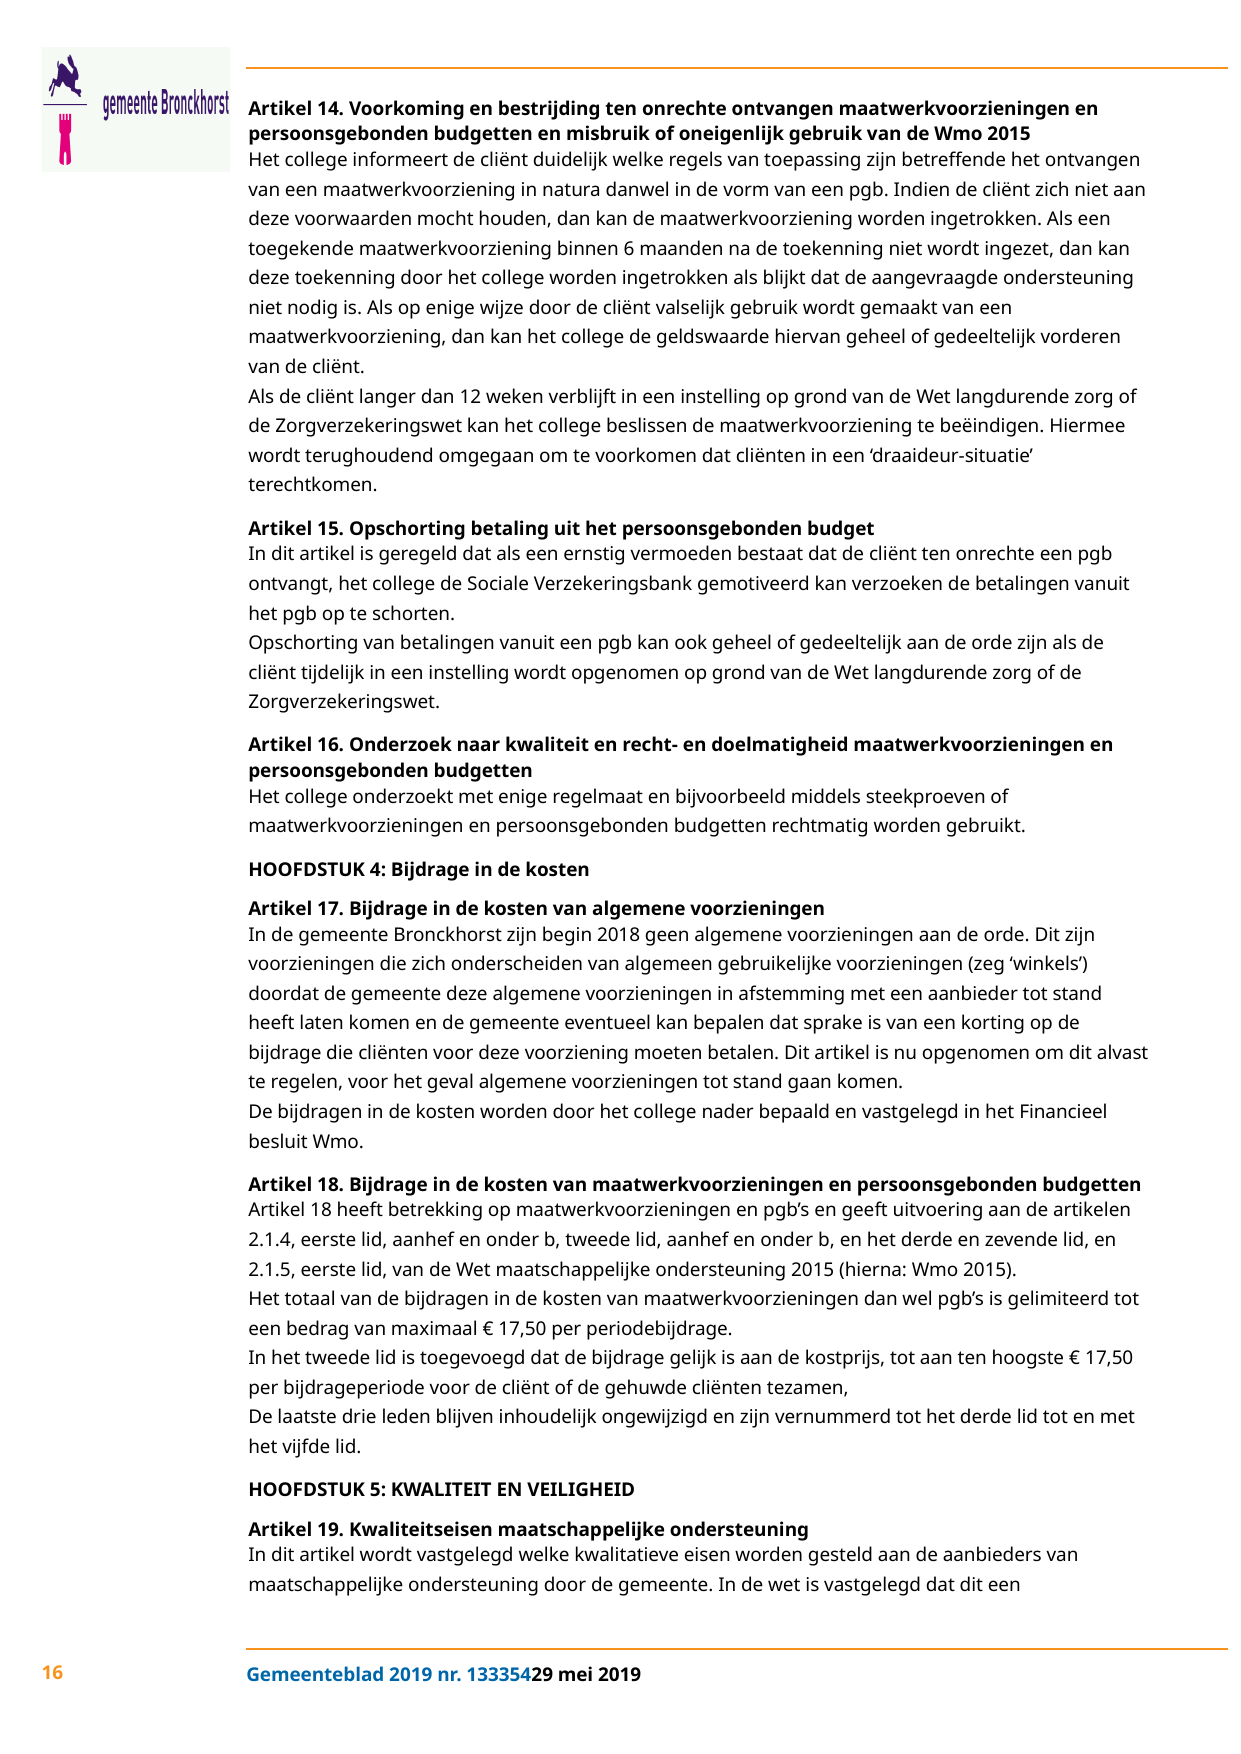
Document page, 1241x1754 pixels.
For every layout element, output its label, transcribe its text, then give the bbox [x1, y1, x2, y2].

text Artikel 17. Bijdrage in de kosten van algemene voorzieningen [248, 895, 1152, 921]
text Het totaal van de bijdragen in de kosten van maatwerkvoorzieningen dan wel pgb’s is gelimiteerd tot een bedrag van maximaal € 17,50 per periodebijdrage. [248, 1285, 1152, 1341]
text Opschorting van betalingen vanuit een pgb kan ook geheel of gedeeltelijk aan de orde zijn als de cliënt tijdelijk in een instelling wordt opgenomen op grond van de Wet langdurende zorg of de Zorgverzekeringswet. [248, 629, 1152, 714]
text HOOFDSTUK 5: KWALITEIT EN VEILIGHEID [248, 1476, 1152, 1502]
text Artikel 16. Onderzoek naar kwaliteit en recht- en doelmatigheid maatwerkvoorzieningen en persoonsgebonden budgetten [248, 732, 1152, 783]
text De laatste drie leden blijven inhoudelijk ongewijzigd en zijn vernummerd tot het derde lid tot en met het vijfde lid. [248, 1404, 1152, 1459]
text Als de cliënt langer dan 12 weken verblijft in een instelling op grond van de Wet langdurende zorg of de Zorgverzekeringswet kan het college beslissen de maatwerkvoorziening te beëindigen. Hiermee wordt terughoudend omgegaan om te voorkomen dat cliënten in een ‘draaideur-situatie’ terechtkomen. [248, 383, 1152, 497]
text Het college onderzoekt met enige regelmaat en bijvoorbeeld middels steekproeven of maatwerkvoorzieningen en persoonsgebonden budgetten rechtmatig worden gebruikt. [248, 783, 1152, 838]
text In dit artikel is geregeld dat als een ernstig vermoeden bestaat dat de cliënt ten onrechte een pgb ontvangt, het college de Sociale Verzekeringsbank gemotiveerd kan verzoeken de betalingen vanuit het pgb op te schorten. [248, 541, 1152, 625]
text Artikel 19. Kwaliteitseisen maatschappelijke ondersteuning [248, 1516, 1152, 1541]
text HOOFDSTUK 4: Bijdrage in de kosten [248, 856, 1152, 881]
text In het tweede lid is toegevoegd dat de bijdrage gelijk is aan de kostprijs, tot aan ten hoogste € 17,50 per bijdrageperiode voor de cliënt of de gehuwde cliënten tezamen, [248, 1344, 1152, 1400]
text De bijdragen in de kosten worden door het college nader bepaald en vastgelegd in het Financieel besluit Wmo. [248, 1098, 1152, 1153]
text Artikel 15. Opschorting betaling uit het persoonsgebonden budget [248, 515, 1152, 541]
text In de gemeente Bronckhorst zijn begin 2018 geen algemene voorzieningen aan de orde. Dit zijn voorzieningen die zich onderscheiden van algemeen gebruikelijke voorzieningen (zeg ‘winkels’) doordat de gemeente deze algemene voorzieningen in afstemming met een aanbieder tot stand heeft laten komen en de gemeente eventueel kan bepalen dat sprake is van een korting op de bijdrage die cliënten voor deze voorziening moeten betalen. Dit artikel is nu opgenomen om dit alvast te regelen, voor het geval algemene voorzieningen tot stand gaan komen. [248, 921, 1152, 1094]
text Artikel 18. Bijdrage in de kosten van maatwerkvoorzieningen en persoonsgebonden budgetten [248, 1171, 1152, 1197]
text Artikel 18 heeft betrekking op maatwerkvoorzieningen en pgb’s en geeft uitvoering aan de artikelen 2.1.4, eerste lid, aanhef en onder b, tweede lid, aanhef en onder b, en het derde en zevende lid, en 2.1.5, eerste lid, van de Wet maatschappelijke ondersteuning 2015 (hierna: Wmo 2015). [248, 1197, 1152, 1282]
text Artikel 14. Voorkoming en bestrijding ten onrechte ontvangen maatwerkvoorzieningen en persoonsgebonden budgetten en misbruik of oneigenlijk gebruik van de Wmo 2015 [248, 95, 1152, 146]
picture [41, 47, 231, 172]
text In dit artikel wordt vastgelegd welke kwalitatieve eisen worden gesteld aan de aanbieders van maatschappelijke ondersteuning door de gemeente. In de wet is vastgelegd dat dit een [248, 1541, 1152, 1597]
text Het college informeert de cliënt duidelijk welke regels van toepassing zijn betreffende het ontvangen van een maatwerkvoorziening in natura danwel in de vorm van een pgb. Indien de cliënt zich niet aan deze voorwaarden mocht houden, dan kan de maatwerkvoorziening worden ingetrokken. Als een toegekende maatwerkvoorziening binnen 6 maanden na de toekenning niet wordt ingezet, dan kan deze toekenning door het college worden ingetrokken als blijkt dat de aangevraagde ondersteuning niet nodig is. Als op enige wijze door de cliënt valselijk gebruik wordt gemaakt van een maatwerkvoorziening, dan kan het college de geldswaarde hiervan geheel of gedeeltelijk vorderen van de cliënt. [248, 146, 1152, 379]
